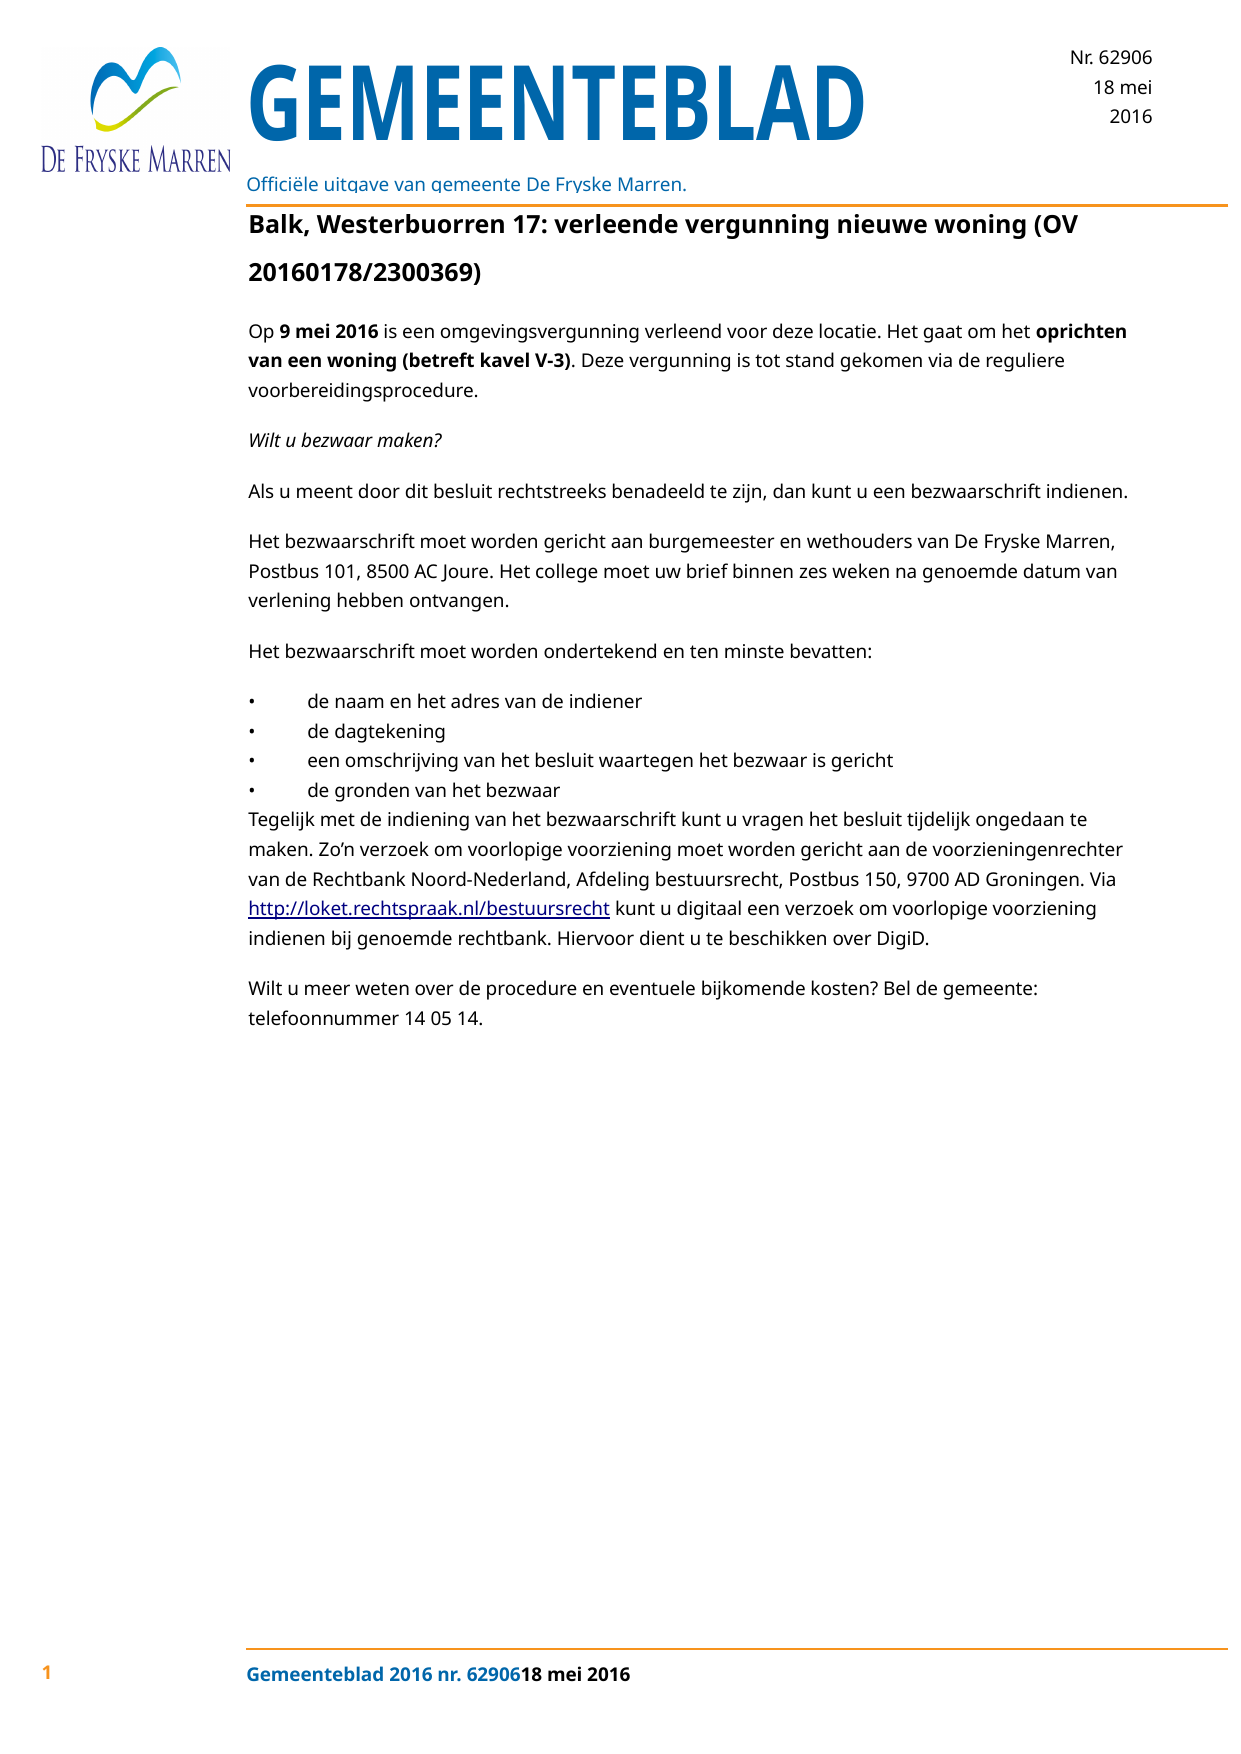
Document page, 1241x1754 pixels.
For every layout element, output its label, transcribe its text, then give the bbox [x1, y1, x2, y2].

text Tegelijk met de indiening van het bezwaarschrift kunt u vragen het besluit tijdelijk ongedaan te maken. Zo’n verzoek om voorlopige voorziening moet worden gericht aan de voorzieningenrechter van de Rechtbank Noord-Nederland, Afdeling bestuursrecht, Postbus 150, 9700 AD Groningen. Via http://loket.rechtspraak.nl/bestuursrecht kunt u digitaal een verzoek om voorlopige voorziening indienen bij genoemde rechtbank. Hiervoor dient u te beschikken over DigiD. [248, 807, 1152, 951]
text Wilt u bezwaar maken? [248, 427, 1152, 453]
text Balk, Westerbuorren 17: verleende vergunning nieuwe woning (OV 20160178/2300369) [248, 207, 1152, 288]
text Op 9 mei 2016 is een omgevingsvergunning verleend voor deze locatie. Het gaat om het oprichten van een woning (betreft kavel V-3). Deze vergunning is tot stand gekomen via de reguliere voorbereidingsprocedure. [248, 318, 1152, 403]
text Het bezwaarschrift moet worden ondertekend en ten minste bevatten: [248, 638, 1152, 664]
list de naam en het adres van de indiener [248, 688, 1152, 714]
list de dagtekening [248, 718, 1152, 744]
text Het bezwaarschrift moet worden gericht aan burgemeester en wethouders van De Fryske Marren, Postbus 101, 8500 AC Joure. Het college moet uw brief binnen zes weken na genoemde datum van verlening hebben ontvangen. [248, 528, 1152, 613]
list de gronden van het bezwaar [248, 777, 1152, 803]
list een omschrijving van het besluit waartegen het bezwaar is gericht [248, 747, 1152, 773]
text Als u meent door dit besluit rechtstreeks benadeeld te zijn, dan kunt u een bezwaarschrift indienen. [248, 478, 1152, 504]
picture [41, 47, 231, 172]
text Wilt u meer weten over de procedure en eventuele bijkomende kosten? Bel de gemeente: telefoonnummer 14 05 14. [248, 975, 1152, 1031]
